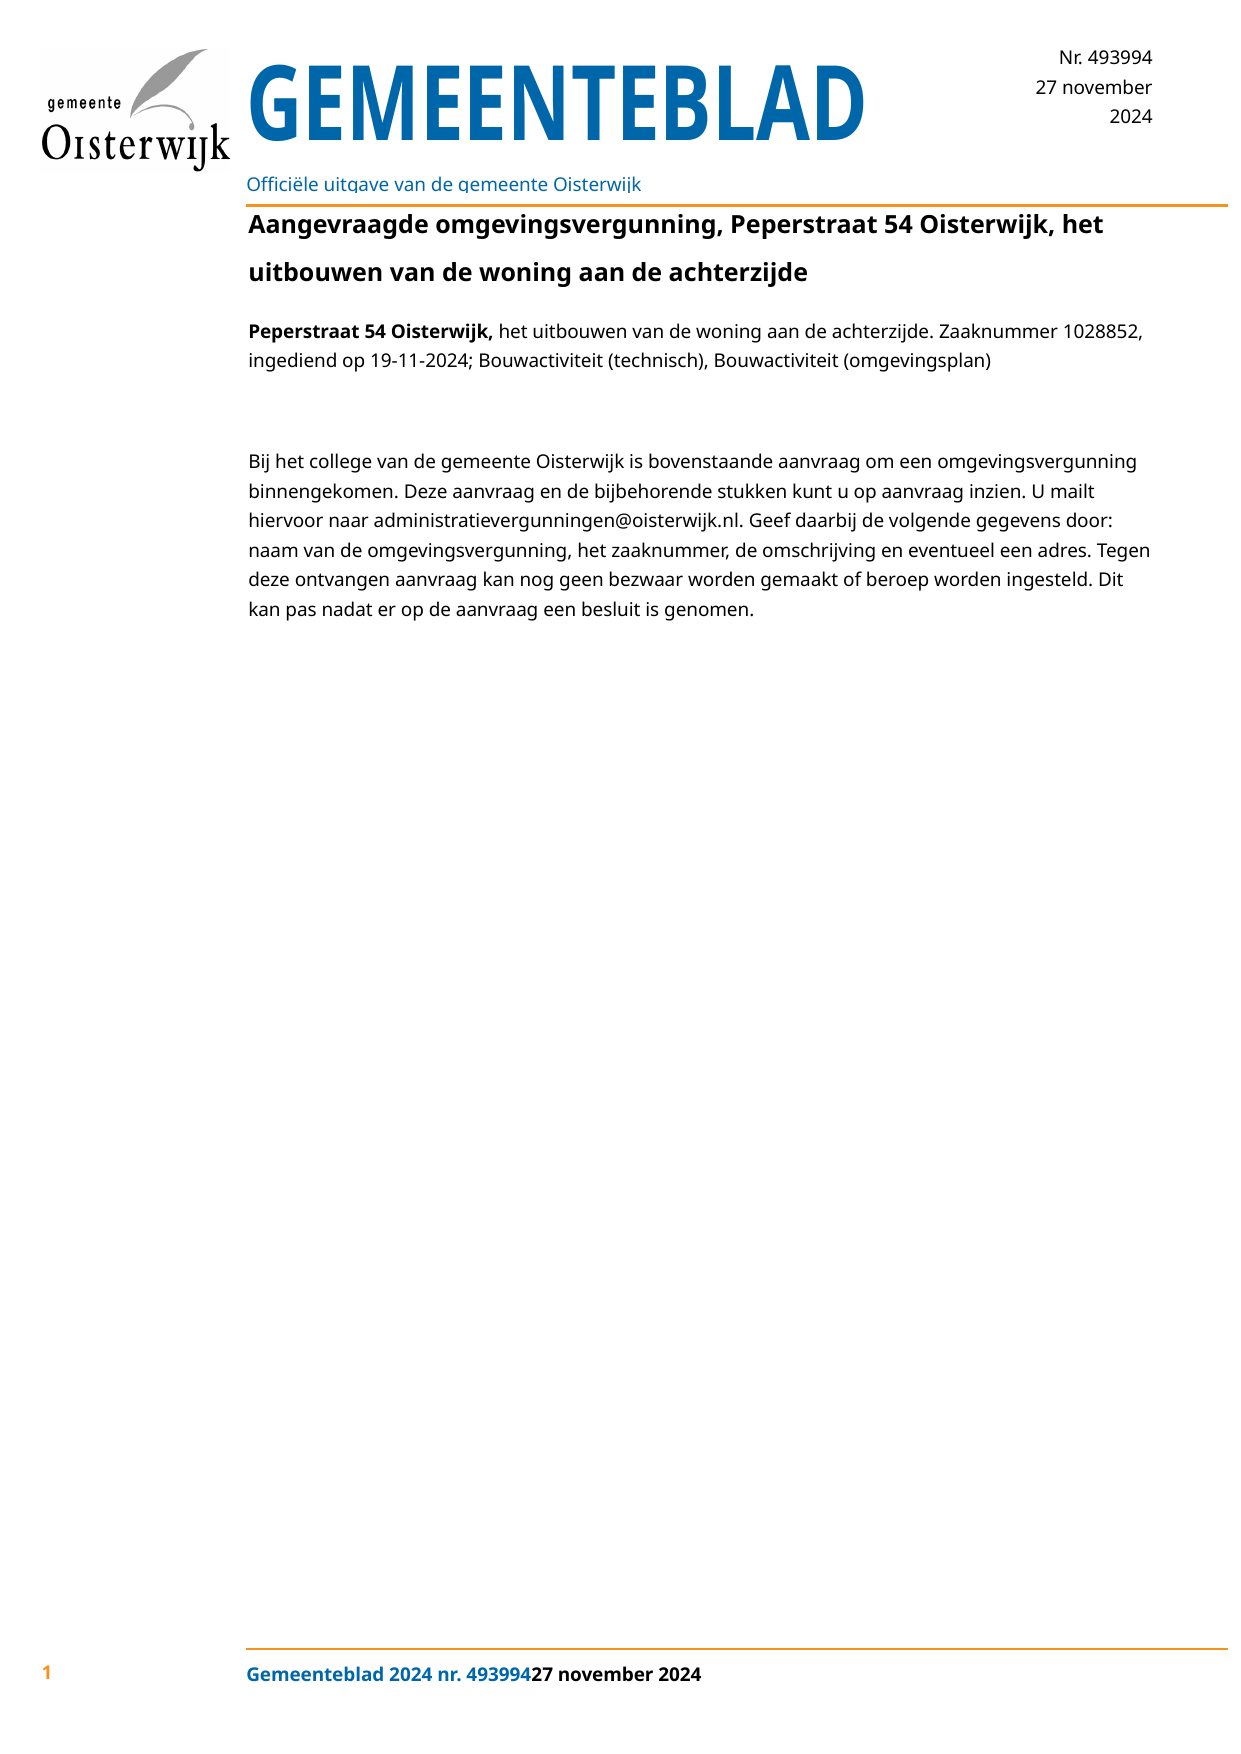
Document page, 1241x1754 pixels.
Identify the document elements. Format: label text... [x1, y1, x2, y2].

text Peperstraat 54 Oisterwijk, het uitbouwen van de woning aan de achterzijde. Zaaknummer 1028852, ingediend op 19-11-2024; Bouwactiviteit (technisch), Bouwactiviteit (omgevingsplan) [248, 318, 1152, 373]
text Bij het college van de gemeente Oisterwijk is bovenstaande aanvraag om een omgevingsvergunning binnengekomen. Deze aanvraag en de bijbehorende stukken kunt u op aanvraag inzien. U mailt hiervoor naar administratievergunningen@oisterwijk.nl. Geef daarbij de volgende gegevens door: naam van de omgevingsvergunning, het zaaknummer, de omschrijving en eventueel een adres. Tegen deze ontvangen aanvraag kan nog geen bezwaar worden gemaakt of beroep worden ingesteld. Dit kan pas nadat er op de aanvraag een besluit is genomen. [248, 448, 1152, 622]
text Aangevraagde omgevingsvergunning, Peperstraat 54 Oisterwijk, het uitbouwen van de woning aan de achterzijde [248, 207, 1152, 288]
picture [41, 47, 231, 172]
